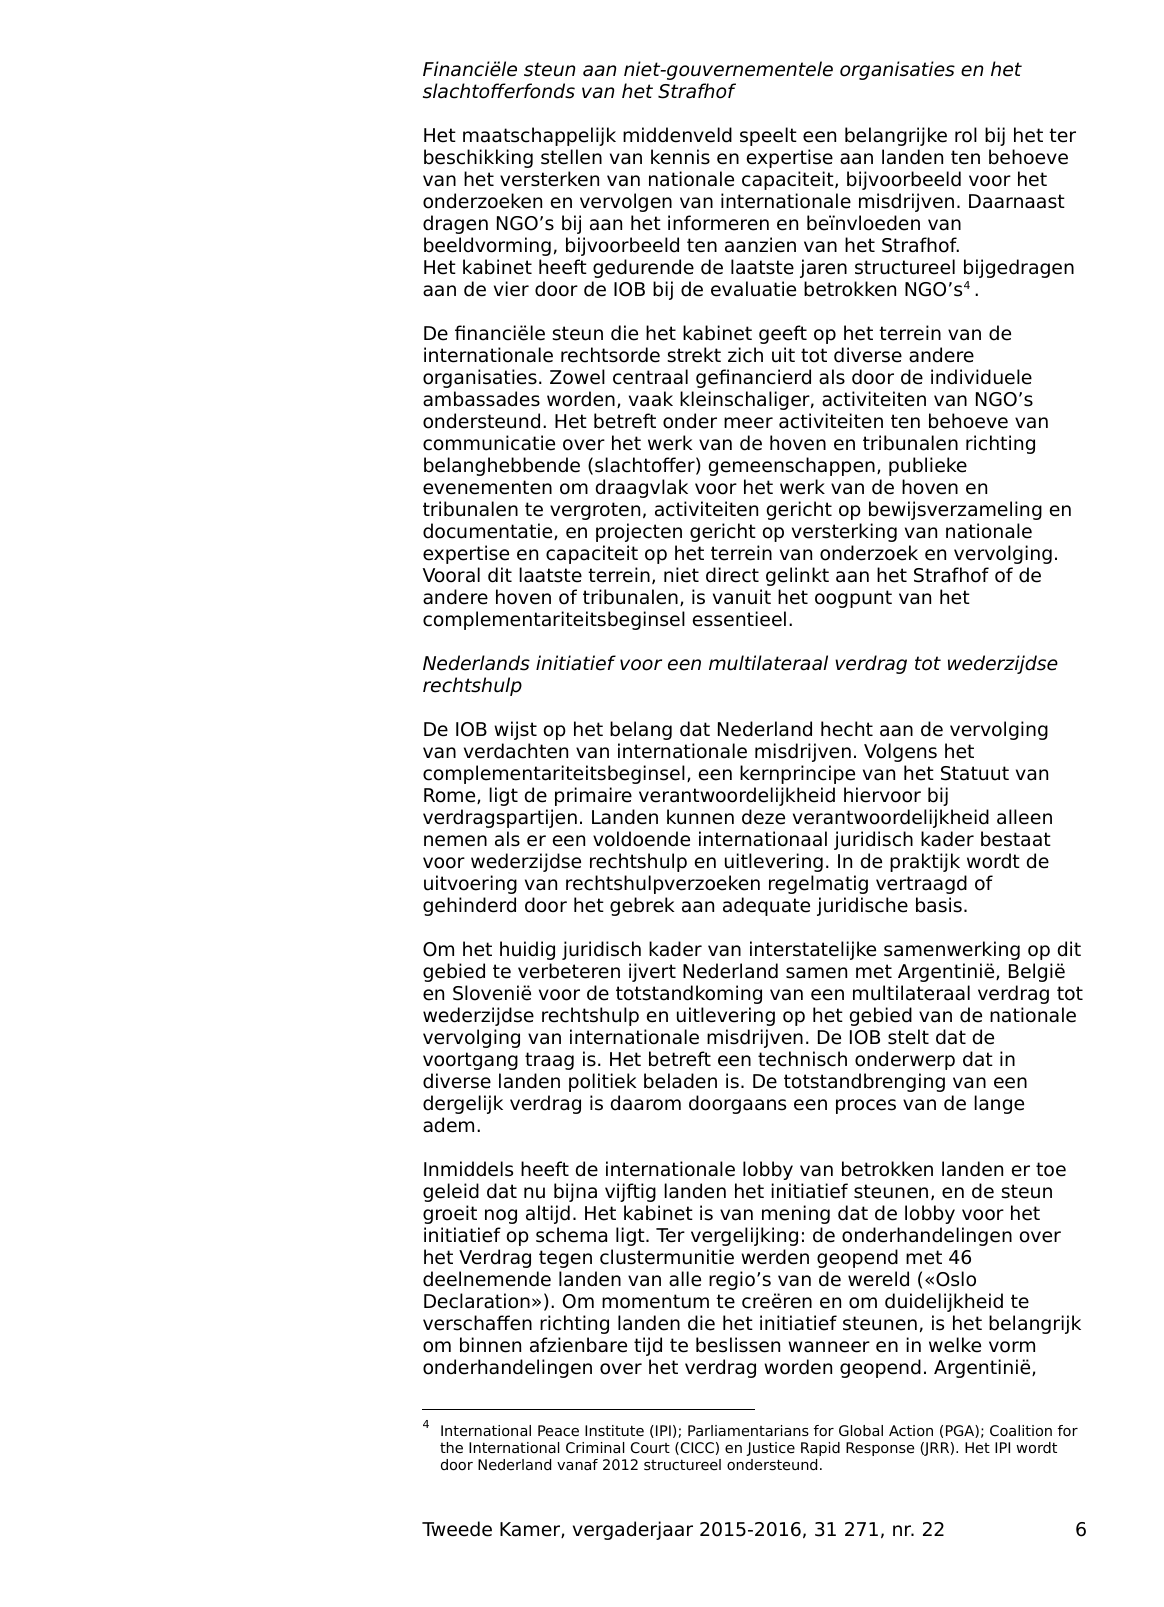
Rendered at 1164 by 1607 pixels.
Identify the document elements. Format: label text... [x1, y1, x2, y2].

text Het kabinet heeft gedurende de laatste jaren structureel bijgedragen aan de vier door de IOB bij de evaluatie betrokken NGO’s. [422, 257, 1087, 301]
text Het maatschappelijk middenveld speelt een belangrijke rol bij het ter beschikking stellen van kennis en expertise aan landen ten behoeve van het versterken van nationale capaciteit, bijvoorbeeld voor het onderzoeken en vervolgen van internationale misdrijven. Daarnaast dragen NGO’s bij aan het informeren en beïnvloeden van beeldvorming, bijvoorbeeld ten aanzien van het Strafhof. [422, 125, 1087, 257]
text De IOB wijst op het belang dat Nederland hecht aan de vervolging van verdachten van internationale misdrijven. Volgens het complementariteitsbeginsel, een kernprincipe van het Statuut van Rome, ligt de primaire verantwoordelijkheid hiervoor bij verdragspartijen. Landen kunnen deze verantwoordelijkheid alleen nemen als er een voldoende internationaal juridisch kader bestaat voor wederzijdse rechtshulp en uitlevering. In de praktijk wordt de uitvoering van rechtshulpverzoeken regelmatig vertraagd of gehinderd door het gebrek aan adequate juridische basis. [422, 719, 1087, 917]
text Vooral dit laatste terrein, niet direct gelinkt aan het Strafhof of de andere hoven of tribunalen, is vanuit het oogpunt van het complementariteitsbeginsel essentieel. [422, 565, 1087, 631]
subtitle Nederlands initiatief voor een multilateraal verdrag tot wederzijdse rechtshulp [422, 653, 1087, 697]
text International Peace Institute (IPI); Parliamentarians for Global Action (PGA); Coalition for the International Criminal Court (CICC) en Justice Rapid Response (JRR). Het IPI wordt door Nederland vanaf 2012 structureel ondersteund. [422, 1418, 1087, 1474]
text Inmiddels heeft de internationale lobby van betrokken landen er toe geleid dat nu bijna vijftig landen het initiatief steunen, en de steun groeit nog altijd. Het kabinet is van mening dat de lobby voor het initiatief op schema ligt. Ter vergelijking: de onderhandelingen over het Verdrag tegen clustermunitie werden geopend met 46 deelnemende landen van alle regio’s van de wereld («Oslo Declaration»). Om momentum te creëren en om duidelijkheid te verschaffen richting landen die het initiatief steunen, is het belangrijk om binnen afzienbare tijd te beslissen wanneer en in welke vorm onderhandelingen over het verdrag worden geopend. Argentinië, [422, 1159, 1087, 1379]
subtitle Financiële steun aan niet-gouvernementele organisaties en het slachtofferfonds van het Strafhof [422, 59, 1087, 103]
text De financiële steun die het kabinet geeft op het terrein van de internationale rechtsorde strekt zich uit tot diverse andere organisaties. Zowel centraal gefinancierd als door de individuele ambassades worden, vaak kleinschaliger, activiteiten van NGO’s ondersteund. Het betreft onder meer activiteiten ten behoeve van communicatie over het werk van de hoven en tribunalen richting belanghebbende (slachtoffer) gemeenschappen, publieke evenementen om draagvlak voor het werk van de hoven en tribunalen te vergroten, activiteiten gericht op bewijsverzameling en documentatie, en projecten gericht op versterking van nationale expertise en capaciteit op het terrein van onderzoek en vervolging. [422, 323, 1087, 565]
text Om het huidig juridisch kader van interstatelijke samenwerking op dit gebied te verbeteren ijvert Nederland samen met Argentinië, België en Slovenië voor de totstandkoming van een multilateraal verdrag tot wederzijdse rechtshulp en uitlevering op het gebied van de nationale vervolging van internationale misdrijven. De IOB stelt dat de voortgang traag is. Het betreft een technisch onderwerp dat in diverse landen politiek beladen is. De totstandbrenging van een dergelijk verdrag is daarom doorgaans een proces van de lange adem. [422, 939, 1087, 1137]
